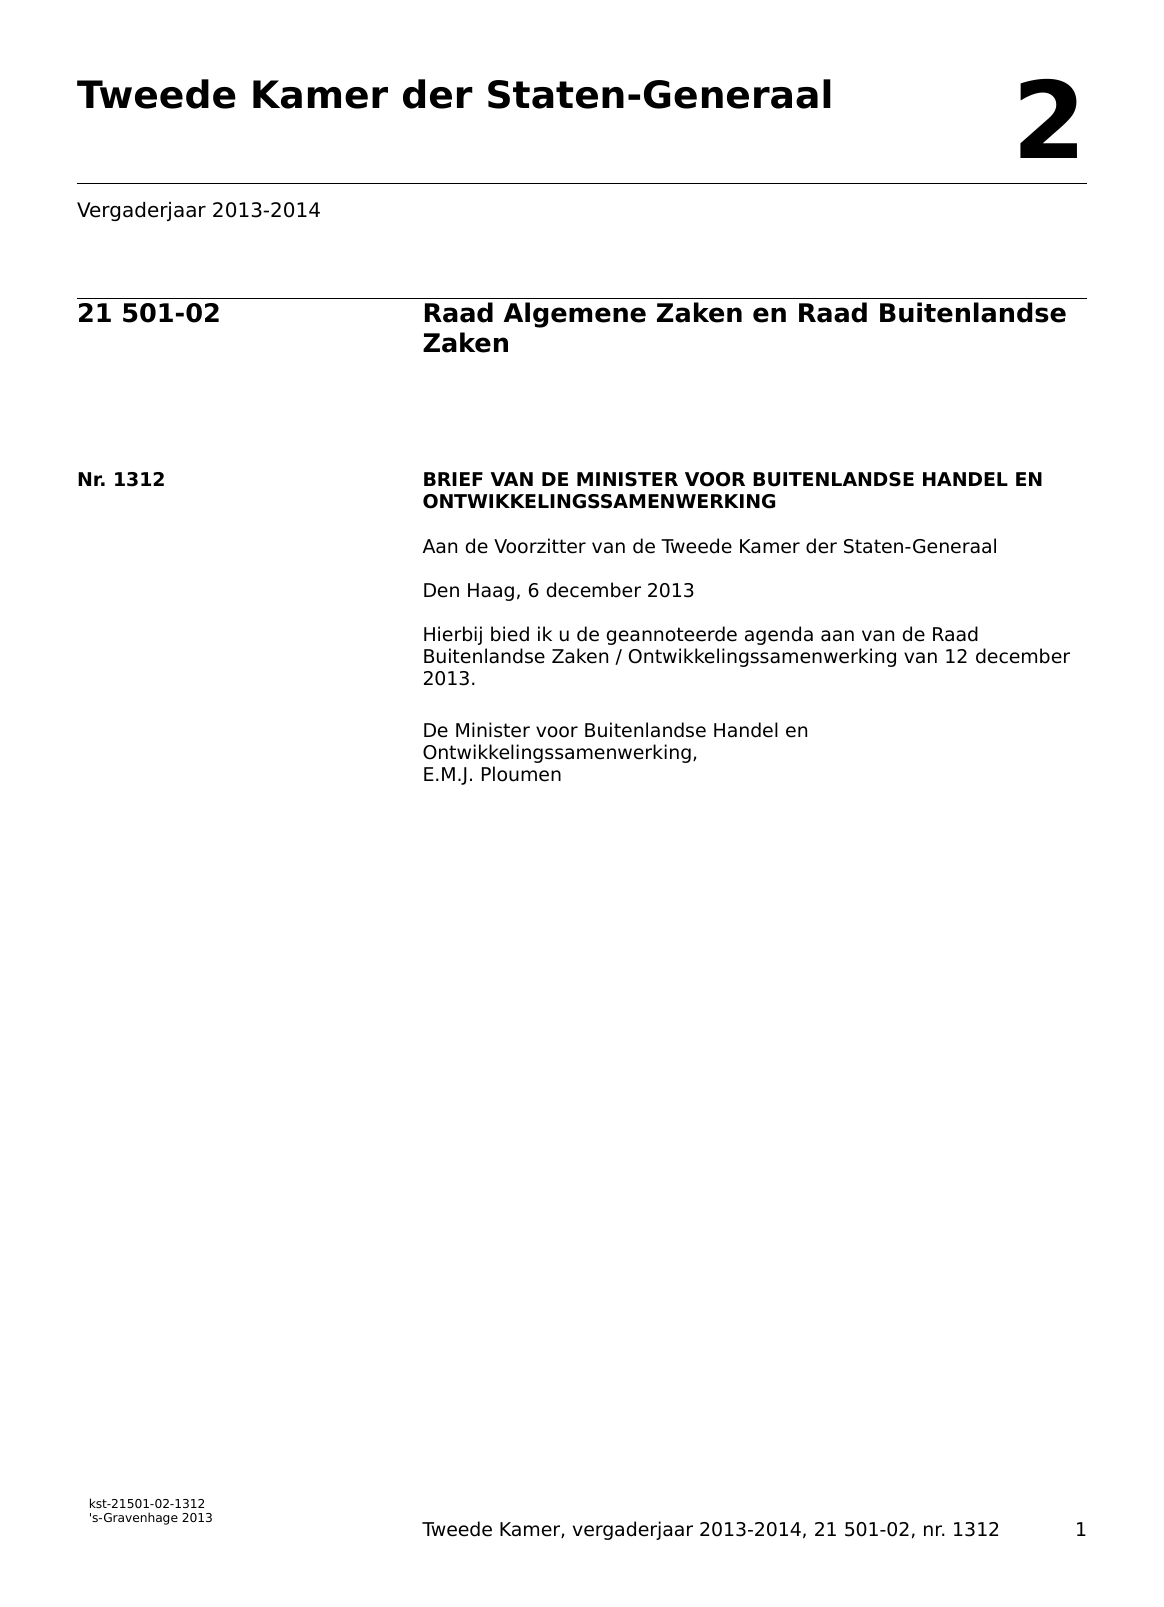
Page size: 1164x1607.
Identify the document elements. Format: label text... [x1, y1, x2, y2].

text Aan de Voorzitter van de Tweede Kamer der Staten-Generaal [422, 536, 1087, 557]
text Den Haag, 6 december 2013 [422, 580, 1087, 602]
text kst-21501-02-1312 [88, 1497, 323, 1511]
text 's-Gravenhage 2013 [88, 1511, 323, 1525]
table_header 2 [886, 59, 1087, 183]
subtitle Nr. 1312 BRIEF VAN DE MINISTER VOOR BUITENLANDSE HANDEL EN ONTWIKKELINGSSAMENWERKING [77, 469, 1087, 513]
table_cell Vergaderjaar 2013-2014 [77, 184, 1087, 298]
text Hierbij bied ik u de geannoteerde agenda aan van de Raad Buitenlandse Zaken / Ontwikkelingssamenwerking van 12 december 2013. [422, 624, 1087, 690]
text De Minister voor Buitenlandse Handel en Ontwikkelingssamenwerking, E.M.J. Ploumen [422, 720, 1087, 786]
table_header Tweede Kamer der Staten-Generaal [77, 59, 886, 183]
subtitle 21 501-02 Raad Algemene Zaken en Raad Buitenlandse Zaken [77, 299, 1087, 358]
